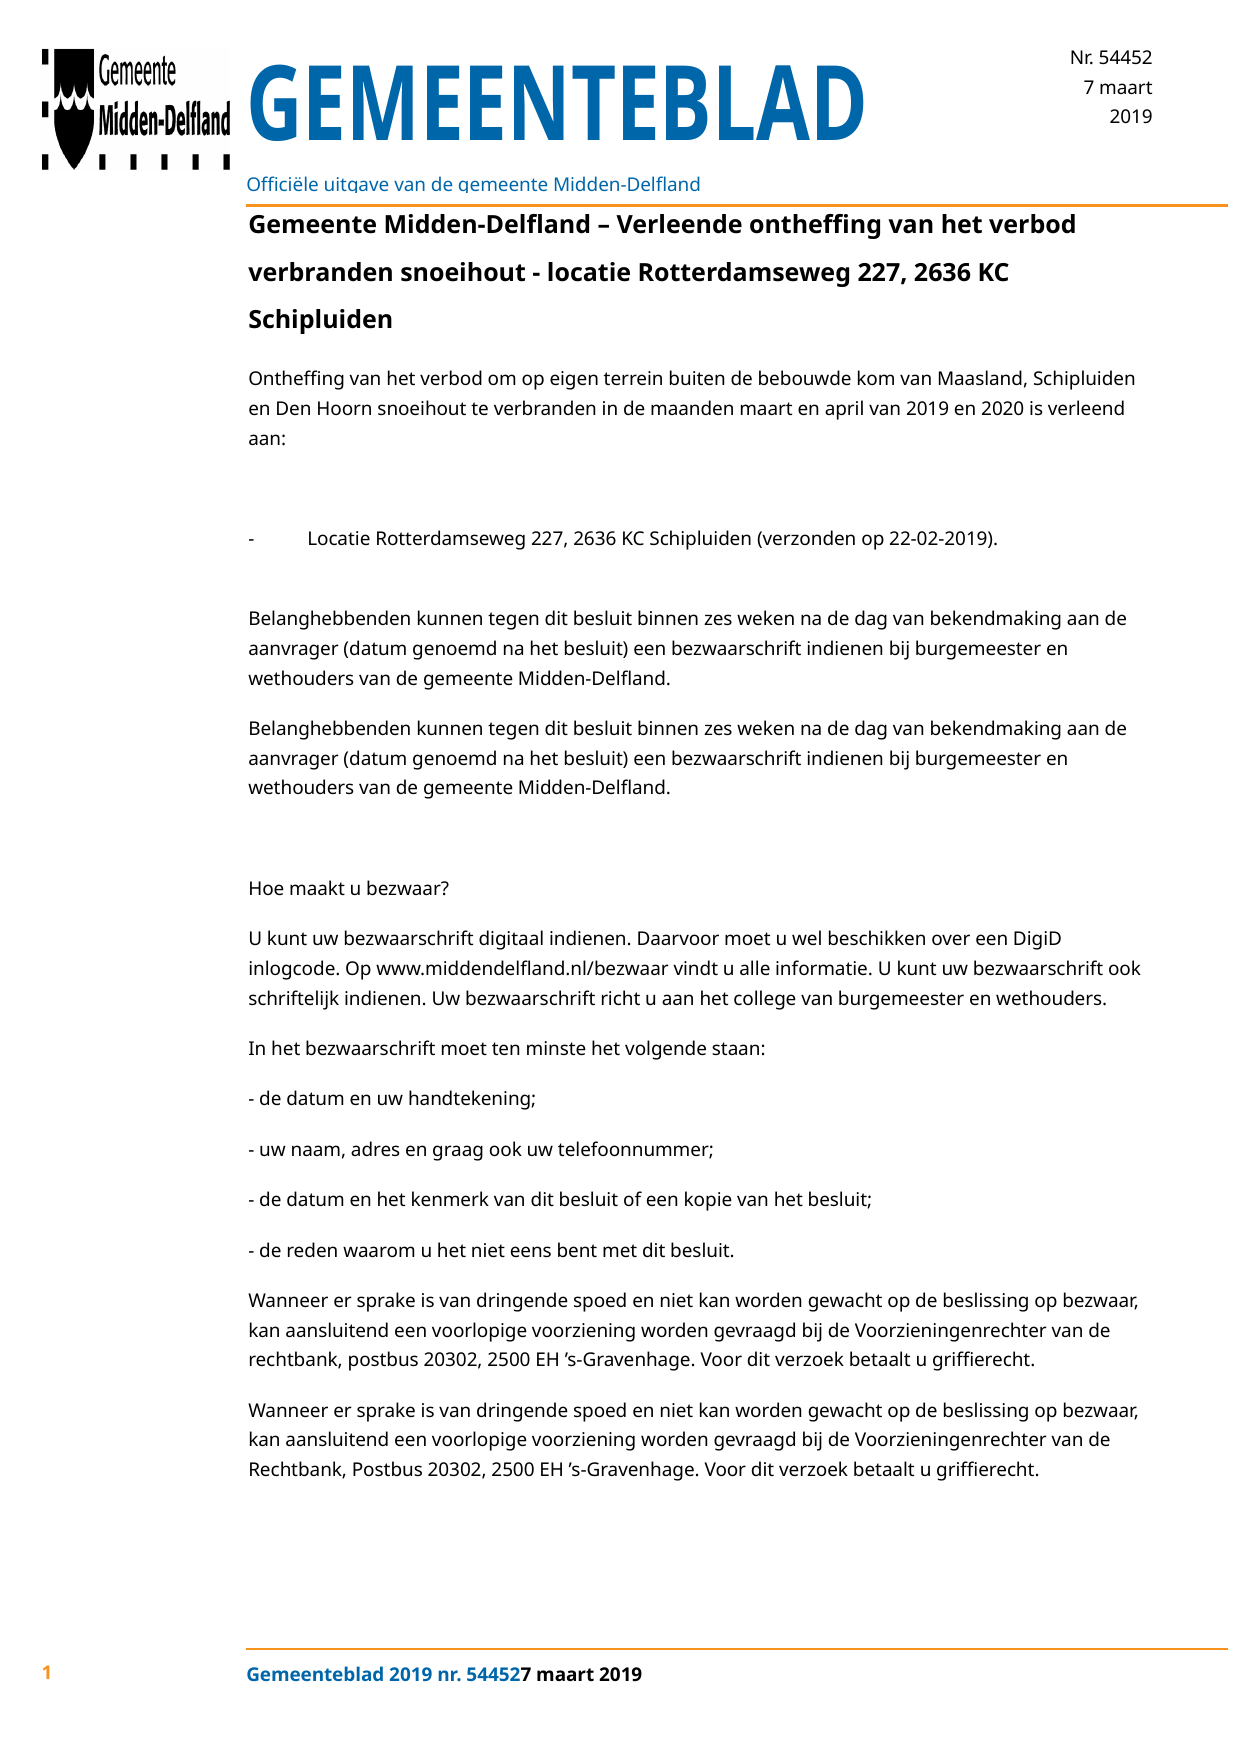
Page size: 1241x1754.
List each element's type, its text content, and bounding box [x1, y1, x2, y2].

text Gemeente Midden-Delfland – Verleende ontheffing van het verbod verbranden snoeihout - locatie Rotterdamseweg 227, 2636 KC Schipluiden [248, 207, 1152, 336]
text In het bezwaarschrift moet ten minste het volgende staan: [248, 1035, 1152, 1061]
list Locatie Rotterdamseweg 227, 2636 KC Schipluiden (verzonden op 22-02-2019). [248, 526, 1152, 551]
text Wanneer er sprake is van dringende spoed en niet kan worden gewacht op de beslissing op bezwaar, kan aansluitend een voorlopige voorziening worden gevraagd bij de Voorzieningenrechter van de Rechtbank, Postbus 20302, 2500 EH ’s-Gravenhage. Voor dit verzoek betaalt u griffierecht. [248, 1397, 1152, 1482]
text Ontheffing van het verbod om op eigen terrein buiten de bebouwde kom van Maasland, Schipluiden en Den Hoorn snoeihout te verbranden in de maanden maart en april van 2019 en 2020 is verleend aan: [248, 366, 1152, 450]
text U kunt uw bezwaarschrift digitaal indienen. Daarvoor moet u wel beschikken over een DigiD inlogcode. Op www.middendelfland.nl/bezwaar vindt u alle informatie. U kunt uw bezwaarschrift ook schriftelijk indienen. Uw bezwaarschrift richt u aan het college van burgemeester en wethouders. [248, 926, 1152, 1010]
text Hoe maakt u bezwaar? [248, 875, 1152, 901]
text Belanghebbenden kunnen tegen dit besluit binnen zes weken na de dag van bekendmaking aan de aanvrager (datum genoemd na het besluit) een bezwaarschrift indienen bij burgemeester en wethouders van de gemeente Midden-Delfland. [248, 715, 1152, 800]
text - de datum en het kenmerk van dit besluit of een kopie van het besluit; [248, 1186, 1152, 1212]
text - uw naam, adres en graag ook uw telefoonnummer; [248, 1136, 1152, 1162]
text - de datum en uw handtekening; [248, 1086, 1152, 1111]
picture [41, 47, 231, 172]
text Belanghebbenden kunnen tegen dit besluit binnen zes weken na de dag van bekendmaking aan de aanvrager (datum genoemd na het besluit) een bezwaarschrift indienen bij burgemeester en wethouders van de gemeente Midden-Delfland. [248, 606, 1152, 690]
text - de reden waarom u het niet eens bent met dit besluit. [248, 1237, 1152, 1262]
text ​ [248, 825, 1152, 850]
text ​Wanneer er sprake is van dringende spoed en niet kan worden gewacht op de beslissing op bezwaar, kan aansluitend een voorlopige voorziening worden gevraagd bij de Voorzieningenrechter van de rechtbank, postbus 20302, 2500 EH ’s-Gravenhage. Voor dit verzoek betaalt u griffierecht. [248, 1287, 1152, 1372]
